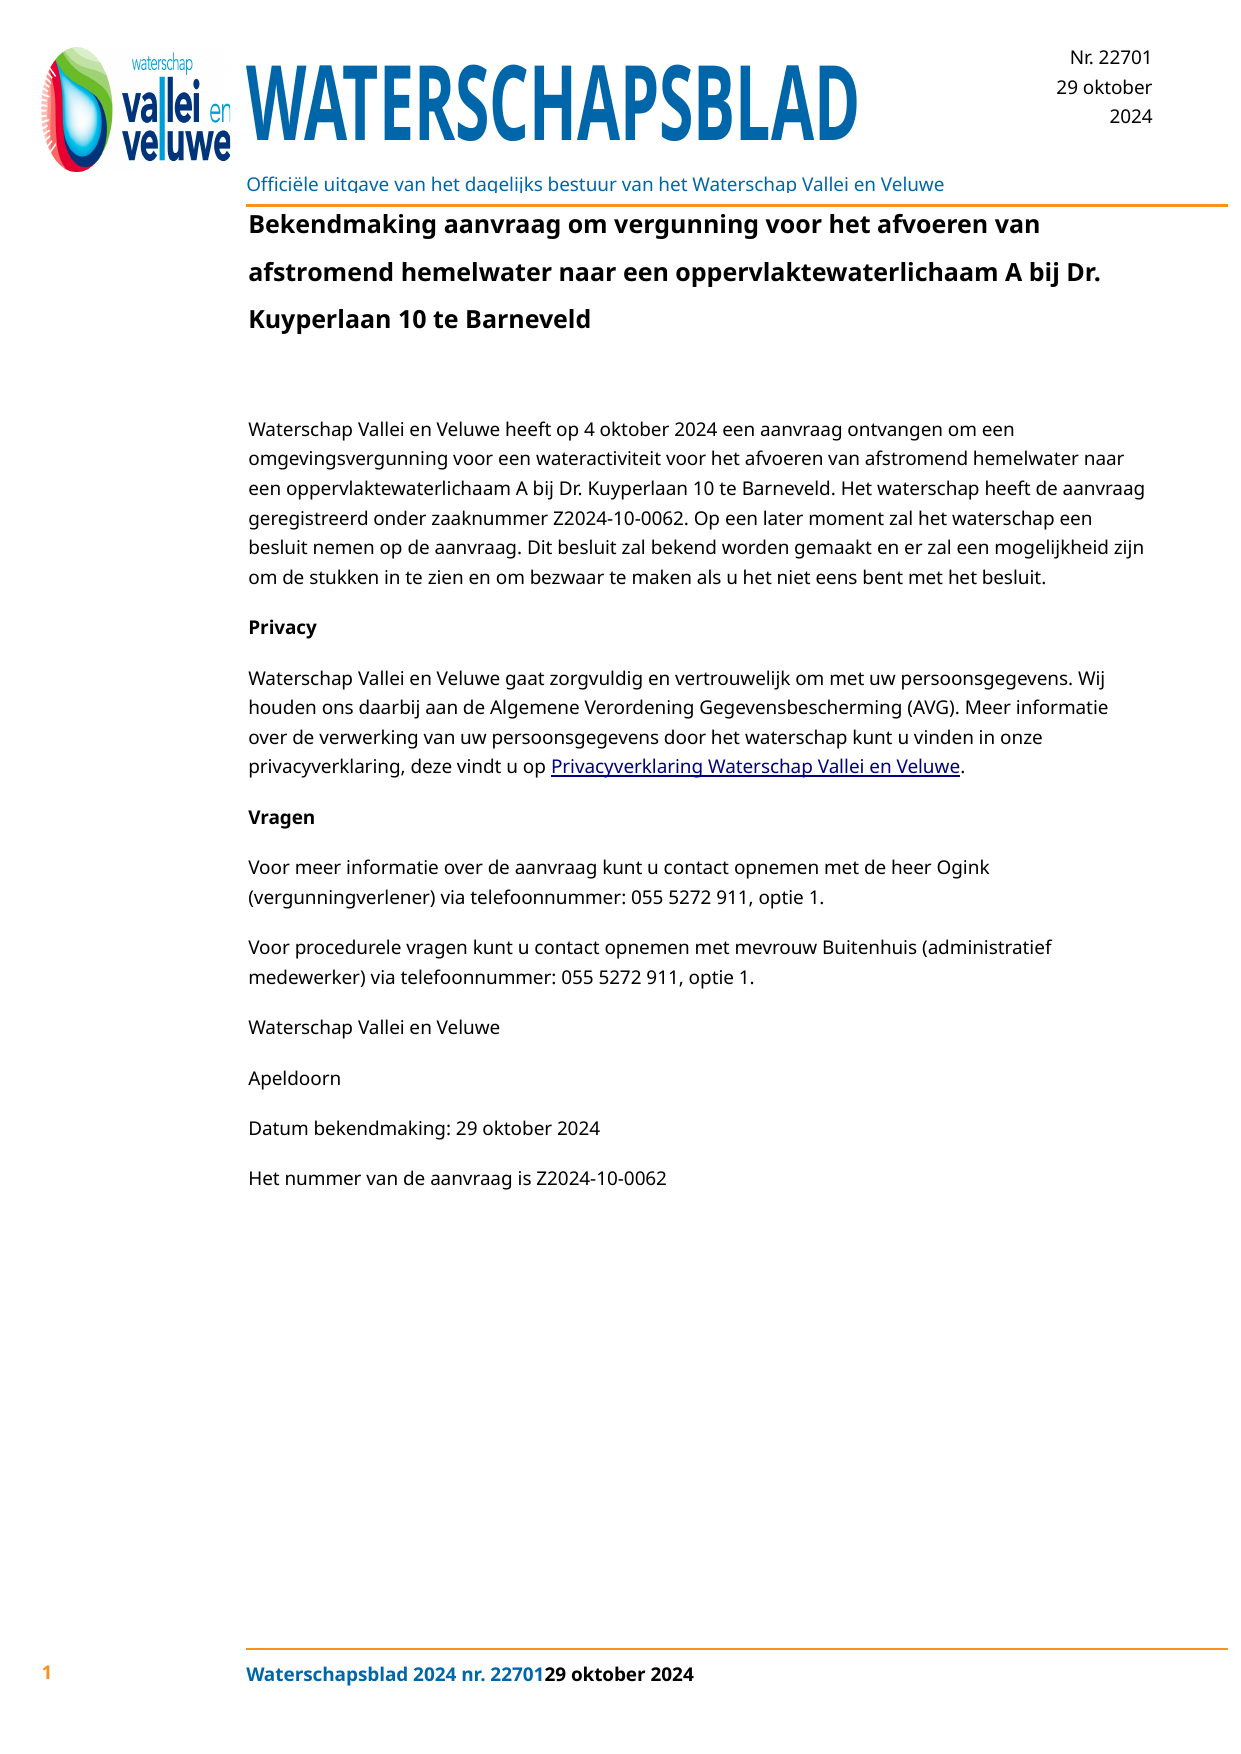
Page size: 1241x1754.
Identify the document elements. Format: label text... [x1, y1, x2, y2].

text Waterschap Vallei en Veluwe [248, 1014, 1152, 1040]
text Waterschap Vallei en Veluwe gaat zorgvuldig en vertrouwelijk om met uw persoonsgegevens. Wij houden ons daarbij aan de Algemene Verordening Gegevensbescherming (AVG). Meer informatie over de verwerking van uw persoonsgegevens door het waterschap kunt u vinden in onze privacyverklaring, deze vindt u op Privacyverklaring Waterschap Vallei en Veluwe. [248, 665, 1152, 779]
text Apeldoorn [248, 1065, 1152, 1090]
text Voor meer informatie over de aanvraag kunt u contact opnemen met de heer Ogink (vergunningverlener) via telefoonnummer: 055 5272 911, optie 1. [248, 854, 1152, 909]
text Waterschap Vallei en Veluwe heeft op 4 oktober 2024 een aanvraag ontvangen om een omgevingsvergunning voor een wateractiviteit voor het afvoeren van afstromend hemelwater naar een oppervlaktewaterlichaam A bij Dr. Kuyperlaan 10 te Barneveld. Het waterschap heeft de aanvraag geregistreerd onder zaaknummer Z2024-10-0062. Op een later moment zal het waterschap een besluit nemen op de aanvraag. Dit besluit zal bekend worden gemaakt en er zal een mogelijkheid zijn om de stukken in te zien en om bezwaar te maken als u het niet eens bent met het besluit. [248, 416, 1152, 589]
text Voor procedurele vragen kunt u contact opnemen met mevrouw Buitenhuis (administratief medewerker) via telefoonnummer: 055 5272 911, optie 1. [248, 934, 1152, 989]
text Datum bekendmaking: 29 oktober 2024 [248, 1115, 1152, 1141]
text Bekendmaking aanvraag om vergunning voor het afvoeren van afstromend hemelwater naar een oppervlaktewaterlichaam A bij Dr. Kuyperlaan 10 te Barneveld [248, 207, 1152, 336]
picture [41, 47, 231, 172]
text Het nummer van de aanvraag is Z2024-10-0062 [248, 1166, 1152, 1191]
text Vragen [248, 804, 1152, 829]
text Privacy [248, 614, 1152, 640]
